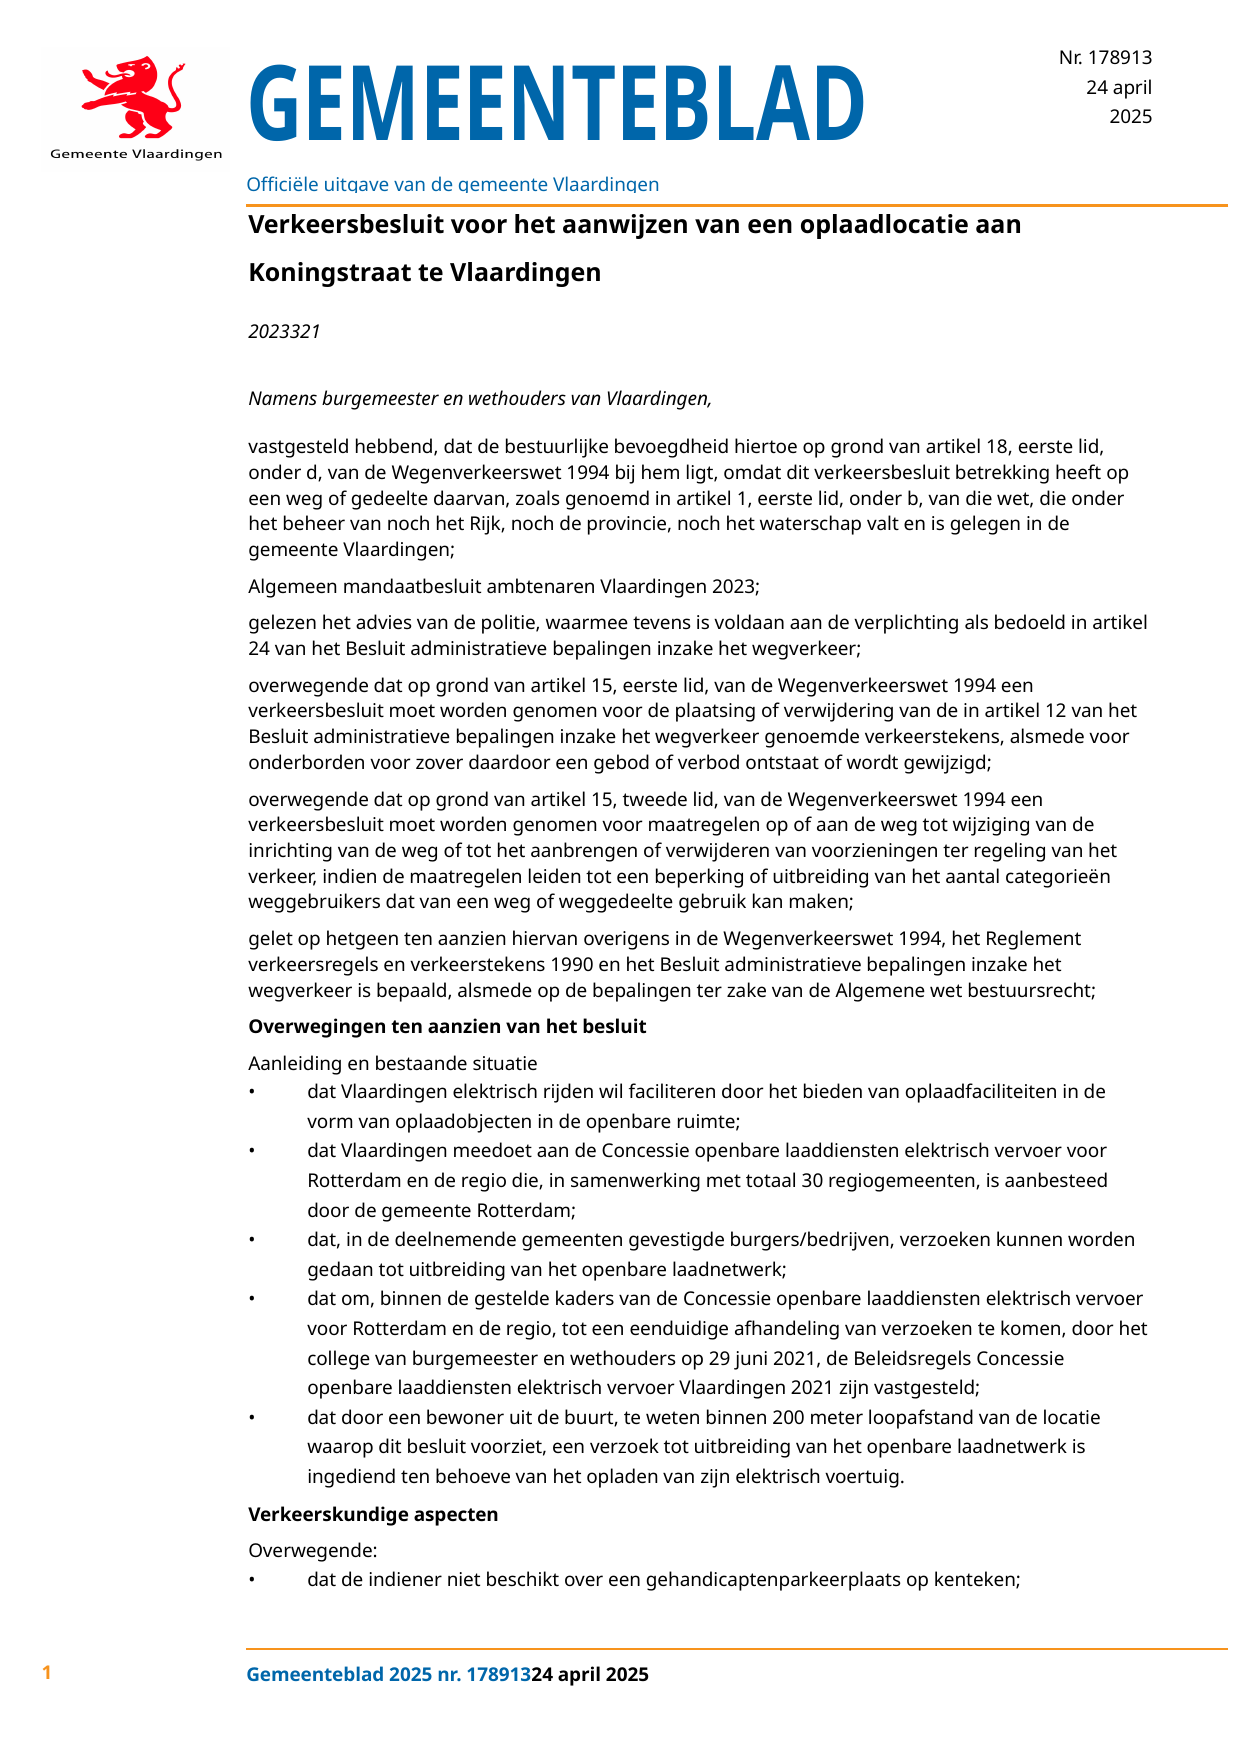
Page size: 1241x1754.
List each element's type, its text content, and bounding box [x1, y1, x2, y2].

text Verkeersbesluit voor het aanwijzen van een oplaadlocatie aan Koningstraat te Vlaardingen [248, 207, 1152, 288]
text gelet op hetgeen ten aanzien hiervan overigens in de Wegenverkeerswet 1994, het Reglement verkeersregels en verkeerstekens 1990 en het Besluit administratieve bepalingen inzake het wegverkeer is bepaald, alsmede op de bepalingen ter zake van de Algemene wet bestuursrecht; [248, 925, 1152, 1002]
list dat, in de deelnemende gemeenten gevestigde burgers/bedrijven, verzoeken kunnen worden gedaan tot uitbreiding van het openbare laadnetwerk; [248, 1226, 1152, 1282]
text overwegende dat op grond van artikel 15, eerste lid, van de Wegenverkeerswet 1994 een verkeersbesluit moet worden genomen voor de plaatsing of verwijdering van de in artikel 12 van het Besluit administratieve bepalingen inzake het wegverkeer genoemde verkeerstekens, alsmede voor onderborden voor zover daardoor een gebod of verbod ontstaat of wordt gewijzigd; [248, 672, 1152, 775]
text Namens burgemeester en wethouders van Vlaardingen, [248, 386, 1152, 411]
list dat de indiener niet beschikt over een gehandicaptenparkeerplaats op kenteken; [248, 1566, 1152, 1592]
text 2023321 [248, 318, 1152, 344]
text Verkeerskundige aspecten [248, 1501, 1152, 1527]
text Overwegende: [248, 1538, 1152, 1563]
text overwegende dat op grond van artikel 15, tweede lid, van de Wegenverkeerswet 1994 een verkeersbesluit moet worden genomen voor maatregelen op of aan de weg tot wijziging van de inrichting van de weg of tot het aanbrengen of verwijderen van voorzieningen ter regeling van het verkeer, indien de maatregelen leiden tot een beperking of uitbreiding van het aantal categorieën weggebruikers dat van een weg of weggedeelte gebruik kan maken; [248, 786, 1152, 914]
text gelezen het advies van de politie, waarmee tevens is voldaan aan de verplichting als bedoeld in artikel 24 van het Besluit administratieve bepalingen inzake het wegverkeer; [248, 609, 1152, 661]
picture [41, 47, 231, 172]
list dat door een bewoner uit de buurt, te weten binnen 200 meter loopafstand van de locatie waarop dit besluit voorziet, een verzoek tot uitbreiding van het openbare laadnetwerk is ingediend ten behoeve van het opladen van zijn elektrisch voertuig. [248, 1404, 1152, 1489]
text Overwegingen ten aanzien van het besluit [248, 1013, 1152, 1039]
text Aanleiding en bestaande situatie [248, 1050, 1152, 1076]
text Algemeen mandaatbesluit ambtenaren Vlaardingen 2023; [248, 573, 1152, 598]
list dat Vlaardingen elektrisch rijden wil faciliteren door het bieden van oplaadfaciliteiten in de vorm van oplaadobjecten in de openbare ruimte; [248, 1078, 1152, 1134]
list dat Vlaardingen meedoet aan de Concessie openbare laaddiensten elektrisch vervoer voor Rotterdam en de regio die, in samenwerking met totaal 30 regiogemeenten, is aanbesteed door de gemeente Rotterdam; [248, 1138, 1152, 1222]
text vastgesteld hebbend, dat de bestuurlijke bevoegdheid hiertoe op grond van artikel 18, eerste lid, onder d, van de Wegenverkeerswet 1994 bij hem ligt, omdat dit verkeersbesluit betrekking heeft op een weg of gedeelte daarvan, zoals genoemd in artikel 1, eerste lid, onder b, van die wet, die onder het beheer van noch het Rijk, noch de provincie, noch het waterschap valt en is gelegen in de gemeente Vlaardingen; [248, 433, 1152, 562]
list dat om, binnen de gestelde kaders van de Concessie openbare laaddiensten elektrisch vervoer voor Rotterdam en de regio, tot een eenduidige afhandeling van verzoeken te komen, door het college van burgemeester en wethouders op 29 juni 2021, de Beleidsregels Concessie openbare laaddiensten elektrisch vervoer Vlaardingen 2021 zijn vastgesteld; [248, 1286, 1152, 1400]
